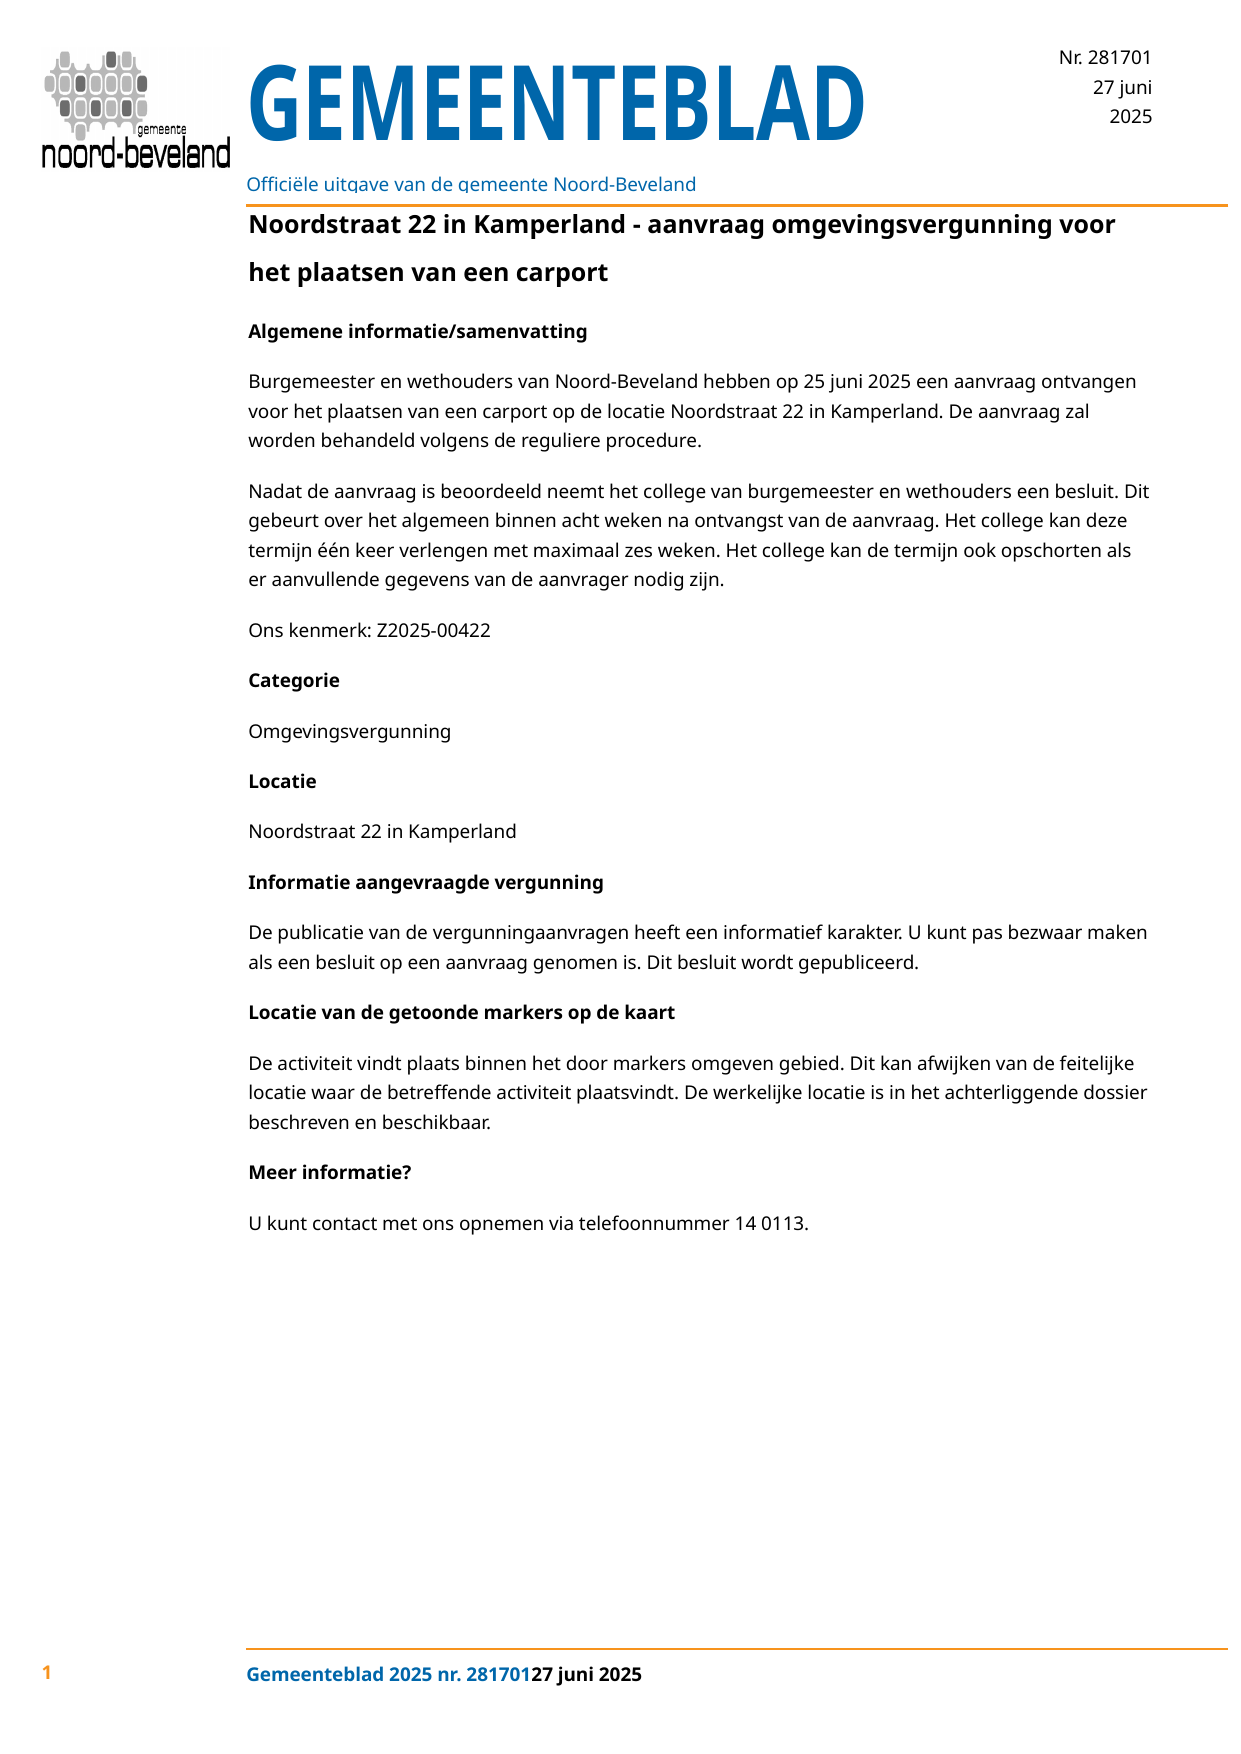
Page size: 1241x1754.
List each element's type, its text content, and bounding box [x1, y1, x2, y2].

text Omgevingsvergunning [248, 718, 1152, 744]
text Noordstraat 22 in Kamperland [248, 819, 1152, 844]
text U kunt contact met ons opnemen via telefoonnummer 14 0113. [248, 1210, 1152, 1236]
text Informatie aangevraagde vergunning [248, 869, 1152, 895]
text Ons kenmerk: Z2025-00422 [248, 617, 1152, 643]
text De activiteit vindt plaats binnen het door markers omgeven gebied. Dit kan afwijken van de feitelijke locatie waar de betreffende activiteit plaatsvindt. De werkelijke locatie is in het achterliggende dossier beschreven en beschikbaar. [248, 1050, 1152, 1135]
picture [41, 47, 231, 172]
text Burgemeester en wethouders van Noord-Beveland hebben op 25 juni 2025 een aanvraag ontvangen voor het plaatsen van een carport op de locatie Noordstraat 22 in Kamperland. De aanvraag zal worden behandeld volgens de reguliere procedure. [248, 368, 1152, 453]
text Categorie [248, 667, 1152, 693]
text Locatie van de getoonde markers op de kaart [248, 999, 1152, 1025]
text Noordstraat 22 in Kamperland - aanvraag omgevingsvergunning voor het plaatsen van een carport [248, 207, 1152, 288]
text Meer informatie? [248, 1159, 1152, 1185]
text Locatie [248, 768, 1152, 794]
text Algemene informatie/samenvatting [248, 318, 1152, 344]
text Nadat de aanvraag is beoordeeld neemt het college van burgemeester en wethouders een besluit. Dit gebeurt over het algemeen binnen acht weken na ontvangst van de aanvraag. Het college kan deze termijn één keer verlengen met maximaal zes weken. Het college kan de termijn ook opschorten als er aanvullende gegevens van de aanvrager nodig zijn. [248, 478, 1152, 592]
text De publicatie van de vergunningaanvragen heeft een informatief karakter. U kunt pas bezwaar maken als een besluit op een aanvraag genomen is. Dit besluit wordt gepubliceerd. [248, 919, 1152, 975]
